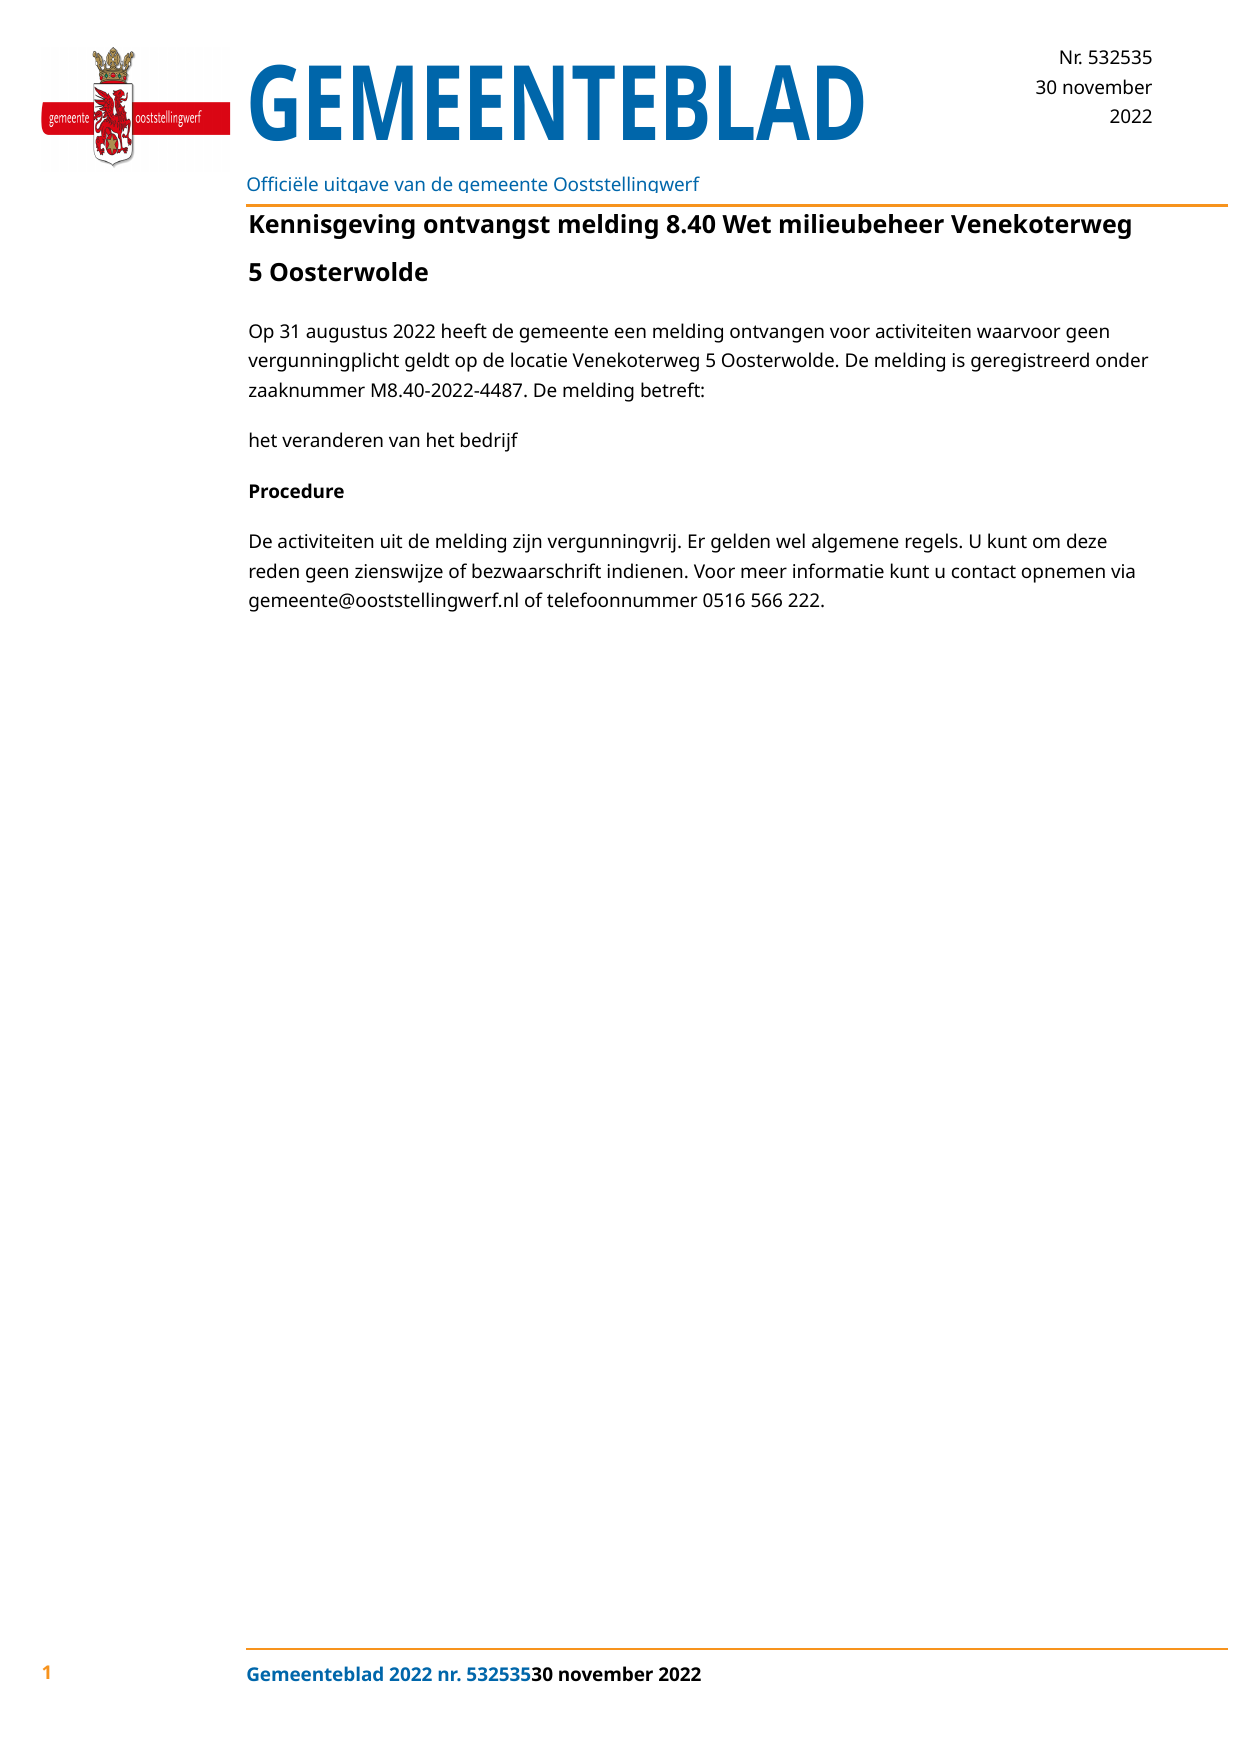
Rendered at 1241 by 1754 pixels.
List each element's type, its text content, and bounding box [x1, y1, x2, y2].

text het veranderen van het bedrijf [248, 427, 1152, 453]
picture [41, 47, 231, 172]
text Procedure [248, 478, 1152, 504]
text Kennisgeving ontvangst melding 8.40 Wet milieubeheer Venekoterweg 5 Oosterwolde [248, 207, 1152, 288]
text Op 31 augustus 2022 heeft de gemeente een melding ontvangen voor activiteiten waarvoor geen vergunningplicht geldt op de locatie Venekoterweg 5 Oosterwolde. De melding is geregistreerd onder zaaknummer M8.40-2022-4487. De melding betreft: [248, 318, 1152, 403]
text De activiteiten uit de melding zijn vergunningvrij. Er gelden wel algemene regels. U kunt om deze reden geen zienswijze of bezwaarschrift indienen. Voor meer informatie kunt u contact opnemen via gemeente@ooststellingwerf.nl of telefoonnummer 0516 566 222. [248, 528, 1152, 613]
